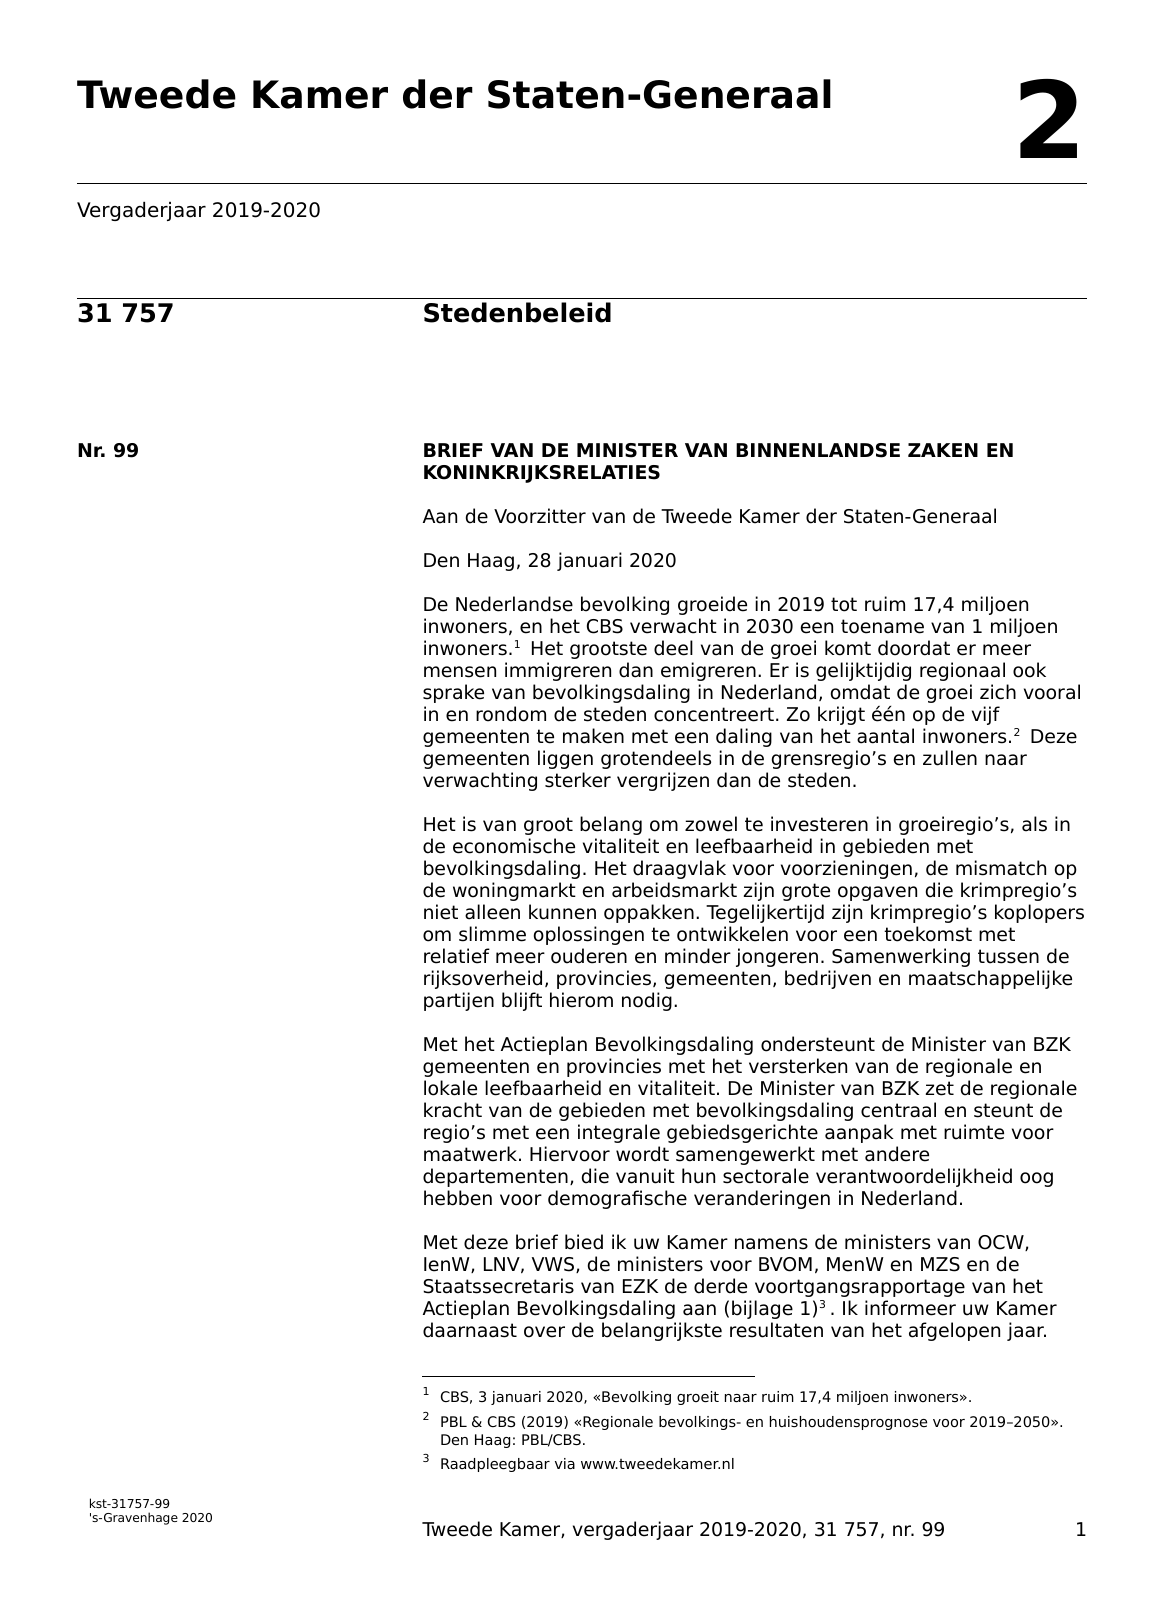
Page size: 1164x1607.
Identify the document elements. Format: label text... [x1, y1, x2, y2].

text Raadpleegbaar via www.tweedekamer.nl [422, 1452, 1087, 1474]
text kst-31757-99 [88, 1497, 323, 1511]
text Het is van groot belang om zowel te investeren in groeiregio’s, als in de economische vitaliteit en leefbaarheid in gebieden met bevolkingsdaling. Het draagvlak voor voorzieningen, de mismatch op de woningmarkt en arbeidsmarkt zijn grote opgaven die krimpregio’s niet alleen kunnen oppakken. Tegelijkertijd zijn krimpregio’s koplopers om slimme oplossingen te ontwikkelen voor een toekomst met relatief meer ouderen en minder jongeren. Samenwerking tussen de rijksoverheid, provincies, gemeenten, bedrijven en maatschappelijke partijen blijft hierom nodig. [422, 814, 1087, 1012]
text PBL & CBS (2019) «Regionale bevolkings- en huishoudensprognose voor 2019–2050». Den Haag: PBL/CBS. [422, 1410, 1087, 1449]
table_header 2 [886, 59, 1087, 183]
text Den Haag, 28 januari 2020 [422, 550, 1087, 572]
text De Nederlandse bevolking groeide in 2019 tot ruim 17,4 miljoen inwoners, en het CBS verwacht in 2030 een toename van 1 miljoen inwoners. Het grootste deel van de groei komt doordat er meer mensen immigreren dan emigreren. Er is gelijktijdig regionaal ook sprake van bevolkingsdaling in Nederland, omdat de groei zich vooral in en rondom de steden concentreert. Zo krijgt één op de vijf gemeenten te maken met een daling van het aantal inwoners. Deze gemeenten liggen grotendeels in de grensregio’s en zullen naar verwachting sterker vergrijzen dan de steden. [422, 594, 1087, 792]
subtitle 31 757 Stedenbeleid [77, 299, 1087, 329]
table_cell Vergaderjaar 2019-2020 [77, 184, 1087, 298]
text Met het Actieplan Bevolkingsdaling ondersteunt de Minister van BZK gemeenten en provincies met het versterken van de regionale en lokale leefbaarheid en vitaliteit. De Minister van BZK zet de regionale kracht van de gebieden met bevolkingsdaling centraal en steunt de regio’s met een integrale gebiedsgerichte aanpak met ruimte voor maatwerk. Hiervoor wordt samengewerkt met andere departementen, die vanuit hun sectorale verantwoordelijkheid oog hebben voor demografische veranderingen in Nederland. [422, 1034, 1087, 1210]
text 's-Gravenhage 2020 [88, 1511, 323, 1525]
text Aan de Voorzitter van de Tweede Kamer der Staten-Generaal [422, 506, 1087, 528]
text CBS, 3 januari 2020, «Bevolking groeit naar ruim 17,4 miljoen inwoners». [422, 1385, 1087, 1407]
table_header Tweede Kamer der Staten-Generaal [77, 59, 886, 183]
text Met deze brief bied ik uw Kamer namens de ministers van OCW, IenW, LNV, VWS, de ministers voor BVOM, MenW en MZS en de Staatssecretaris van EZK de derde voortgangsrapportage van het Actieplan Bevolkingsdaling aan (bijlage 1). Ik informeer uw Kamer daarnaast over de belangrijkste resultaten van het afgelopen jaar. [422, 1232, 1087, 1342]
subtitle Nr. 99 BRIEF VAN DE MINISTER VAN BINNENLANDSE ZAKEN EN KONINKRIJKSRELATIES [77, 440, 1087, 484]
